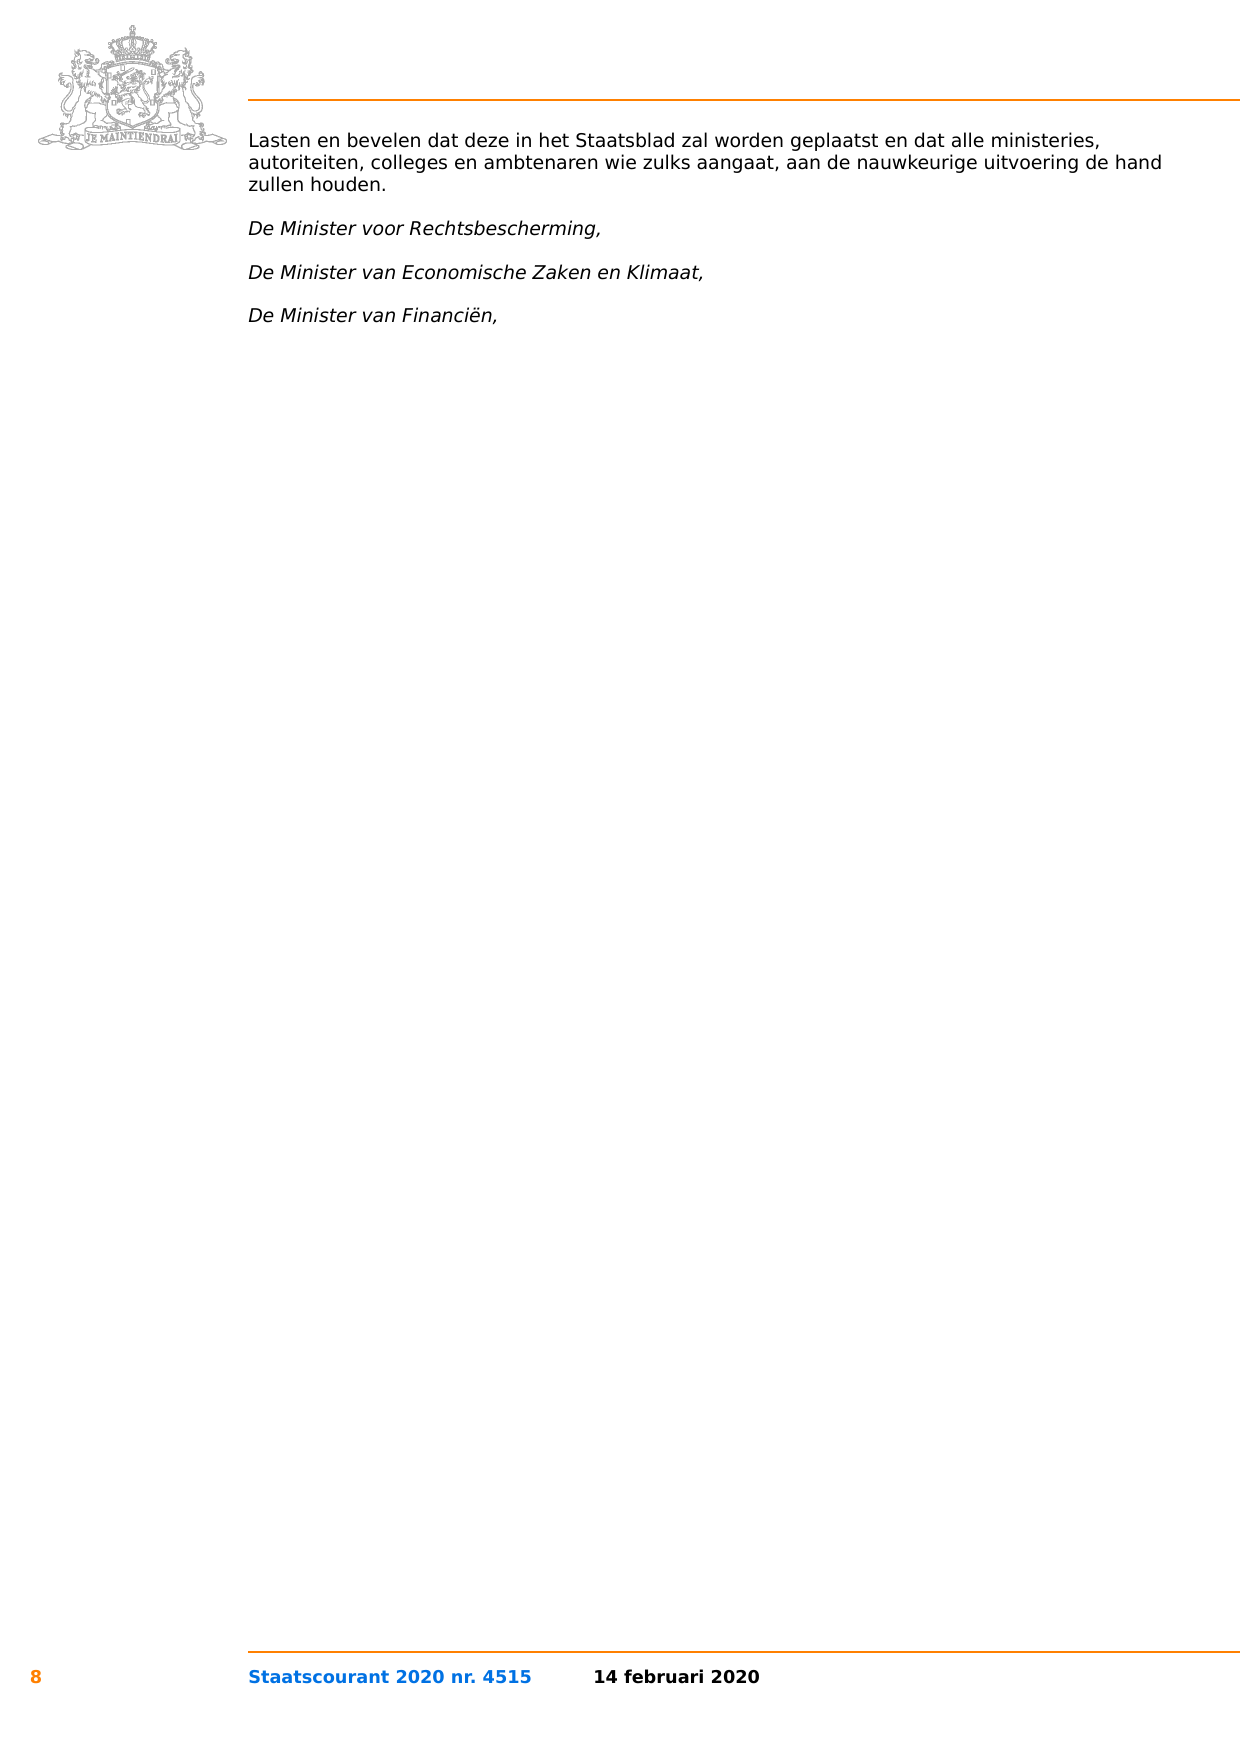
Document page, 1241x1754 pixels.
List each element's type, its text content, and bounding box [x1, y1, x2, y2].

text De Minister van Financiën, [248, 305, 1163, 327]
text De Minister van Economische Zaken en Klimaat, [248, 262, 1163, 283]
picture [38, 25, 227, 150]
text De Minister voor Rechtsbescherming, [248, 218, 1163, 240]
text Lasten en bevelen dat deze in het Staatsblad zal worden geplaatst en dat alle ministeries, autoriteiten, colleges en ambtenaren wie zulks aangaat, aan de nauwkeurige uitvoering de hand zullen houden. [248, 130, 1163, 196]
